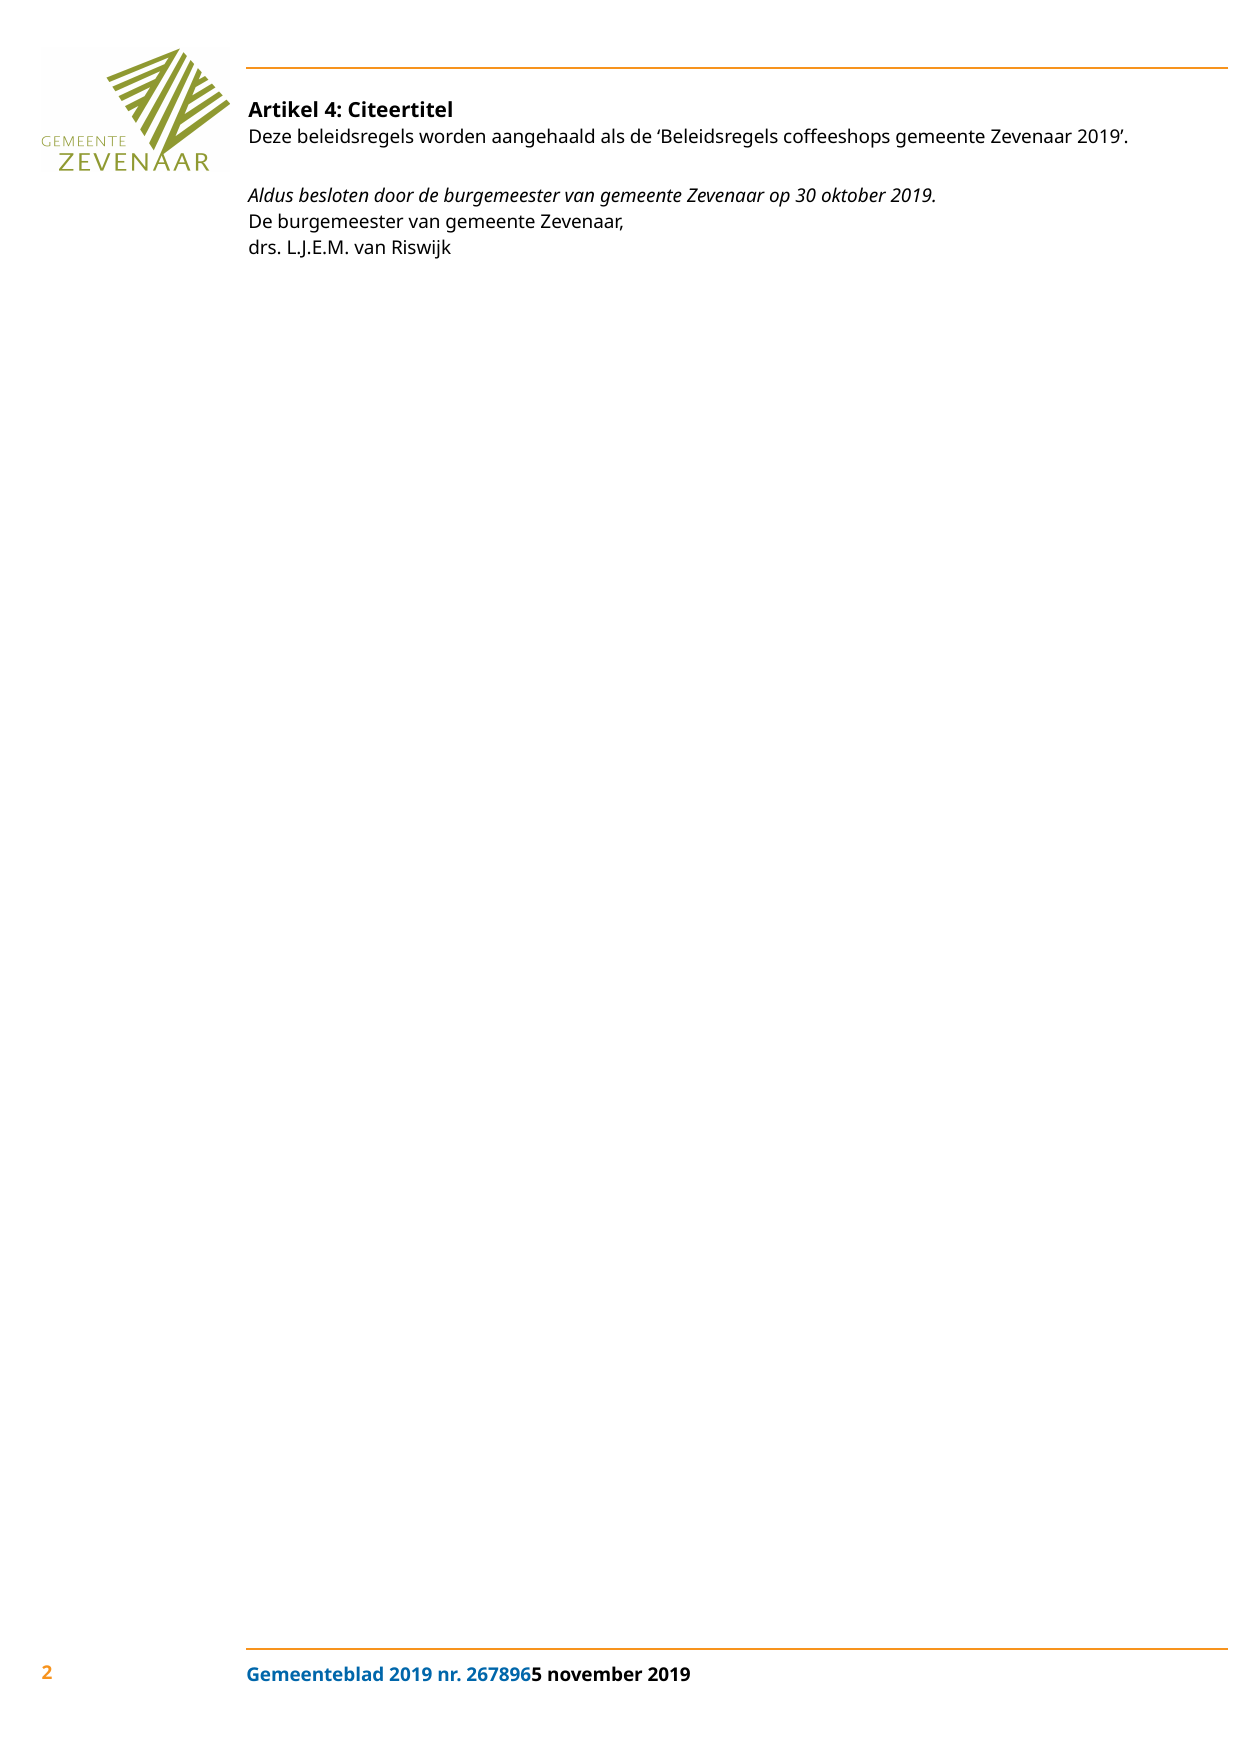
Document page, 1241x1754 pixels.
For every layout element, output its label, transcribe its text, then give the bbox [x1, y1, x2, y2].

text Artikel 4: Citeertitel [248, 95, 1152, 123]
text drs. L.J.E.M. van Riswijk [248, 234, 1152, 259]
text Deze beleidsregels worden aangehaald als de ‘Beleidsregels coffeeshops gemeente Zevenaar 2019’. [248, 123, 1152, 149]
text De burgemeester van gemeente Zevenaar, [248, 208, 1152, 234]
text Aldus besloten door de burgemeester van gemeente Zevenaar op 30 oktober 2019. [248, 182, 1152, 208]
picture [41, 47, 231, 172]
